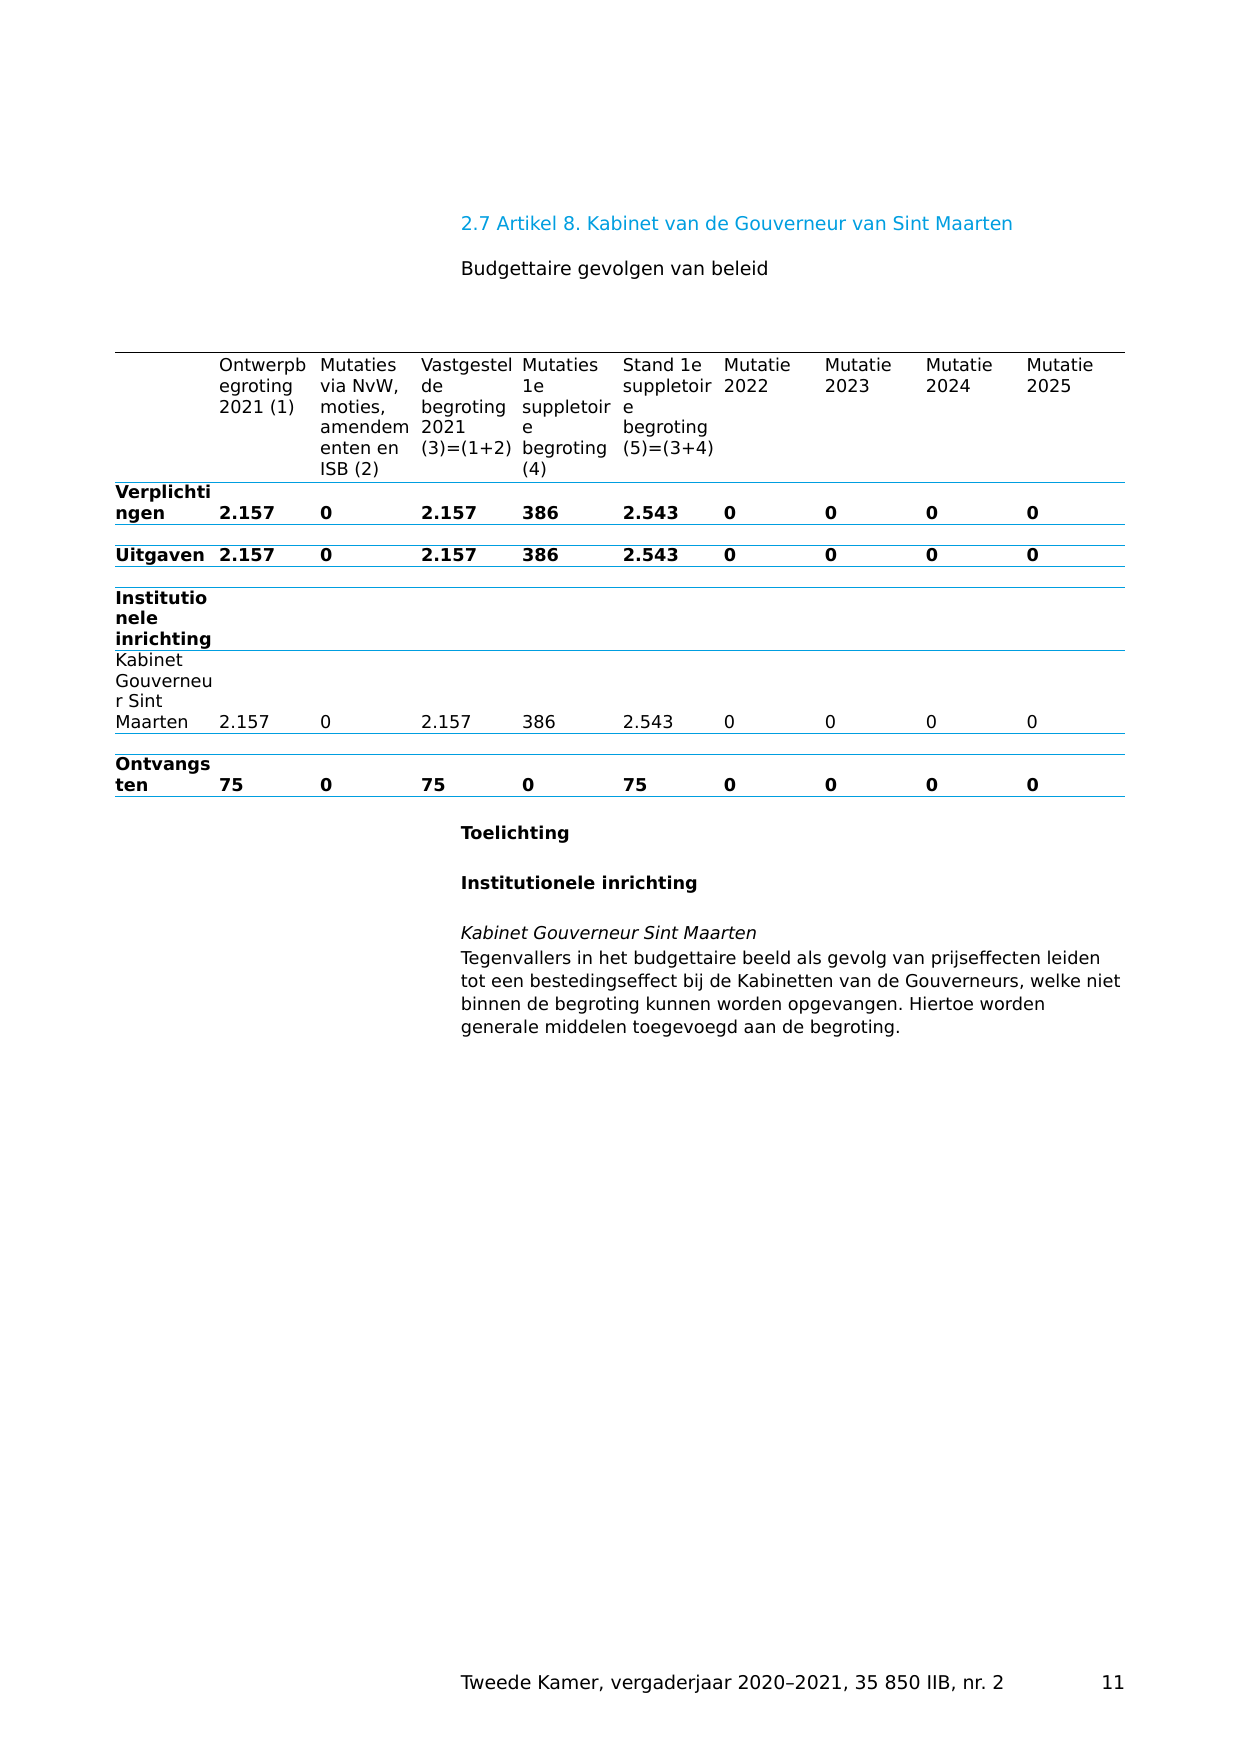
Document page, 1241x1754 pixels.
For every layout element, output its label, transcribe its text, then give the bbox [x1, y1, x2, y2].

table_cell Verplichtingen [115, 483, 216, 524]
table_cell Ontvangsten [115, 755, 216, 796]
table_cell [317, 734, 418, 754]
table_cell 0 [317, 483, 418, 524]
table_cell 0 [923, 651, 1023, 733]
table_cell [822, 525, 923, 545]
table_cell [519, 588, 620, 649]
table_cell 0 [721, 546, 822, 566]
table_cell 386 [519, 651, 620, 733]
table_cell Institutionele inrichting [115, 588, 216, 649]
table_cell [418, 525, 519, 545]
table_cell 0 [721, 755, 822, 796]
table_cell 2.157 [418, 651, 519, 733]
title Budgettaire gevolgen van beleid [461, 258, 1125, 280]
table_cell 0 [317, 546, 418, 566]
table_cell [923, 588, 1023, 649]
table_cell 0 [1024, 651, 1125, 733]
table_cell 2.157 [216, 651, 317, 733]
table_cell [822, 567, 923, 587]
table_cell [317, 525, 418, 545]
table_cell [1024, 567, 1125, 587]
table_cell Mutaties via NvW, moties, amendementen en ISB (2) [317, 353, 418, 482]
table_cell 0 [923, 546, 1023, 566]
table_cell [721, 588, 822, 649]
table_cell 0 [923, 755, 1023, 796]
text Kabinet Gouverneur Sint Maarten [461, 921, 1125, 944]
table_cell [620, 734, 721, 754]
table_cell [216, 525, 317, 545]
table_cell [519, 567, 620, 587]
table_cell [418, 588, 519, 649]
table_cell 386 [519, 546, 620, 566]
table_cell [418, 734, 519, 754]
table_cell [923, 734, 1023, 754]
table_cell [923, 525, 1023, 545]
table_cell [721, 567, 822, 587]
table_cell 75 [216, 755, 317, 796]
table_cell [1024, 734, 1125, 754]
table_cell [216, 567, 317, 587]
table_cell [923, 567, 1023, 587]
table_cell [115, 567, 216, 587]
table_cell Mutatie 2023 [822, 353, 923, 482]
table_cell [1024, 588, 1125, 649]
table_cell Uitgaven [115, 546, 216, 566]
table_cell 2.157 [216, 483, 317, 524]
table_cell 0 [1024, 483, 1125, 524]
table_cell [115, 734, 216, 754]
table_cell 0 [1024, 755, 1125, 796]
table_cell [721, 525, 822, 545]
table_cell 0 [721, 651, 822, 733]
table_cell Mutatie 2025 [1024, 353, 1125, 482]
table_cell 0 [519, 755, 620, 796]
table_cell [822, 734, 923, 754]
table_cell Ontwerpbegroting 2021 (1) [216, 353, 317, 482]
table_cell 0 [317, 651, 418, 733]
table_cell 0 [822, 483, 923, 524]
table_cell [1024, 525, 1125, 545]
table_cell [822, 588, 923, 649]
table_cell [519, 734, 620, 754]
text Tegenvallers in het budgettaire beeld als gevolg van prijseffecten leiden tot een bestedingseffect bij de Kabinetten van de Gouverneurs, welke niet binnen de begroting kunnen worden opgevangen. Hiertoe worden generale middelen toegevoegd aan de begroting. [461, 946, 1125, 1038]
table_cell 2.543 [620, 483, 721, 524]
table_cell 2.543 [620, 651, 721, 733]
table_cell [519, 525, 620, 545]
table_cell [620, 525, 721, 545]
table_cell 386 [519, 483, 620, 524]
table_cell [216, 588, 317, 649]
table_cell 2.157 [418, 483, 519, 524]
table_cell 75 [418, 755, 519, 796]
table_cell Mutatie 2022 [721, 353, 822, 482]
title 2.7 Artikel 8. Kabinet van de Gouverneur van Sint Maarten [461, 213, 1125, 235]
table_cell 0 [721, 483, 822, 524]
table_cell 2.157 [216, 546, 317, 566]
table_cell 0 [317, 755, 418, 796]
table_cell 0 [1024, 546, 1125, 566]
table_cell [418, 567, 519, 587]
table_cell 2.157 [418, 546, 519, 566]
table_cell [317, 588, 418, 649]
table_header Tabel 8 Budgettaire gevolgen van beleid artikel 8. Kabinet van de Gouverneur van Sint Maarten (bedragen x € 1.000) [115, 304, 1125, 352]
table_cell [216, 734, 317, 754]
table_cell [115, 525, 216, 545]
table_cell Mutatie 2024 [923, 353, 1023, 482]
table_cell [620, 588, 721, 649]
table_cell [115, 353, 216, 482]
table_cell Mutaties 1e suppletoire begroting (4) [519, 353, 620, 482]
table_cell [620, 567, 721, 587]
table_cell [317, 567, 418, 587]
table_cell Stand 1e suppletoire begroting (5)=(3+4) [620, 353, 721, 482]
table_cell Kabinet Gouverneur Sint Maarten [115, 651, 216, 733]
table_cell 0 [923, 483, 1023, 524]
table_cell 0 [822, 755, 923, 796]
table_cell 75 [620, 755, 721, 796]
table_cell Vastgestelde begroting 2021 (3)=(1+2) [418, 353, 519, 482]
text Toelichting [461, 821, 1125, 844]
text Institutionele inrichting [461, 871, 1125, 894]
table_cell 0 [822, 546, 923, 566]
table_cell [721, 734, 822, 754]
table_cell 0 [822, 651, 923, 733]
table_cell 2.543 [620, 546, 721, 566]
